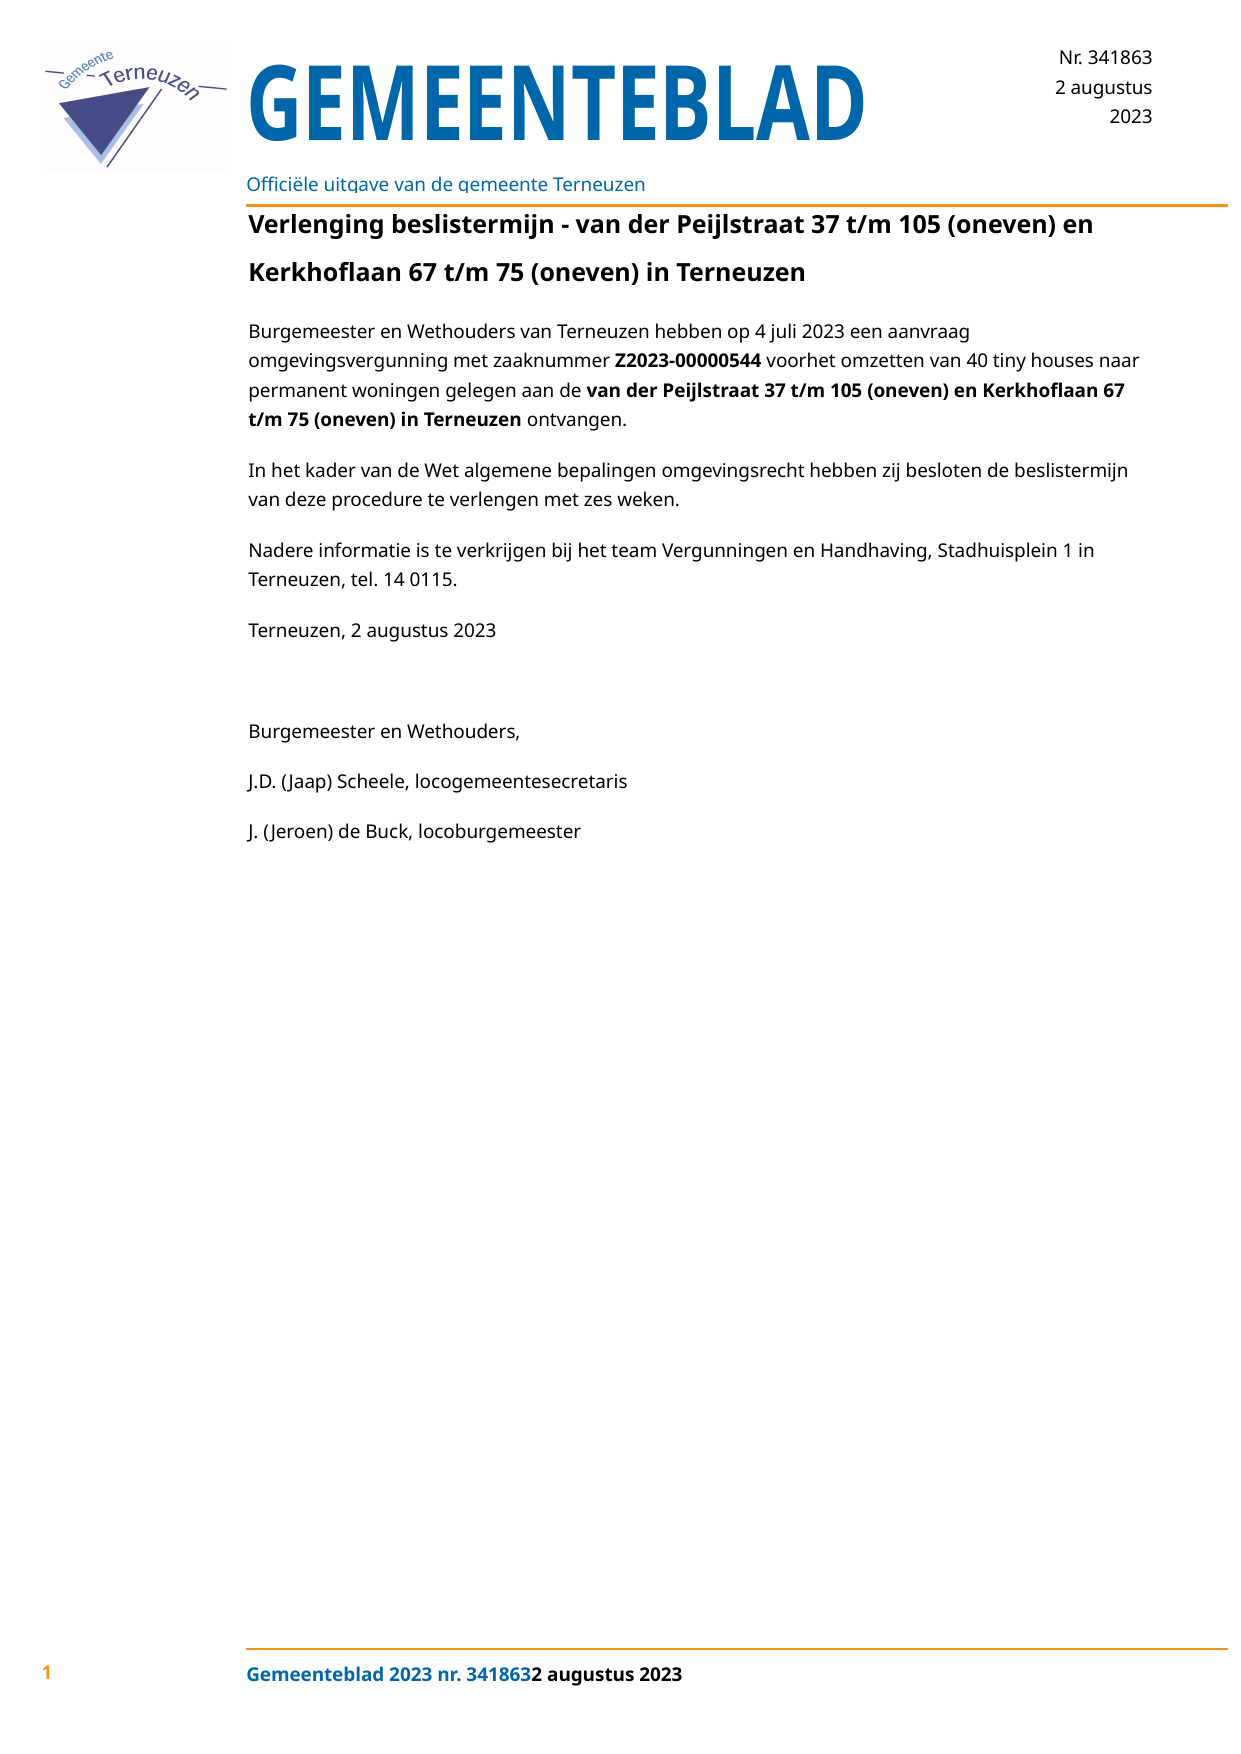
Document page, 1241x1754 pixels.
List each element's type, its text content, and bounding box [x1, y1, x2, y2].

text J.D. (Jaap) Scheele, locogemeentesecretaris [248, 768, 1152, 794]
text Burgemeester en Wethouders van Terneuzen hebben op 4 juli 2023 een aanvraag omgevingsvergunning met zaaknummer Z2023-00000544 voorhet omzetten van 40 tiny houses naar permanent woningen gelegen aan de van der Peijlstraat 37 t/m 105 (oneven) en Kerkhoflaan 67 t/m 75 (oneven) in Terneuzen ontvangen. [248, 318, 1152, 432]
picture [41, 47, 231, 172]
text Nadere informatie is te verkrijgen bij het team Vergunningen en Handhaving, Stadhuisplein 1 in Terneuzen, tel. 14 0115. [248, 537, 1152, 592]
text Burgemeester en Wethouders, [248, 718, 1152, 744]
text J. (Jeroen) de Buck, locoburgemeester [248, 819, 1152, 844]
text Verlenging beslistermijn - van der Peijlstraat 37 t/m 105 (oneven) en Kerkhoflaan 67 t/m 75 (oneven) in Terneuzen [248, 207, 1152, 288]
text In het kader van de Wet algemene bepalingen omgevingsrecht hebben zij besloten de beslistermijn van deze procedure te verlengen met zes weken. [248, 457, 1152, 512]
text Terneuzen, 2 augustus 2023 [248, 617, 1152, 643]
